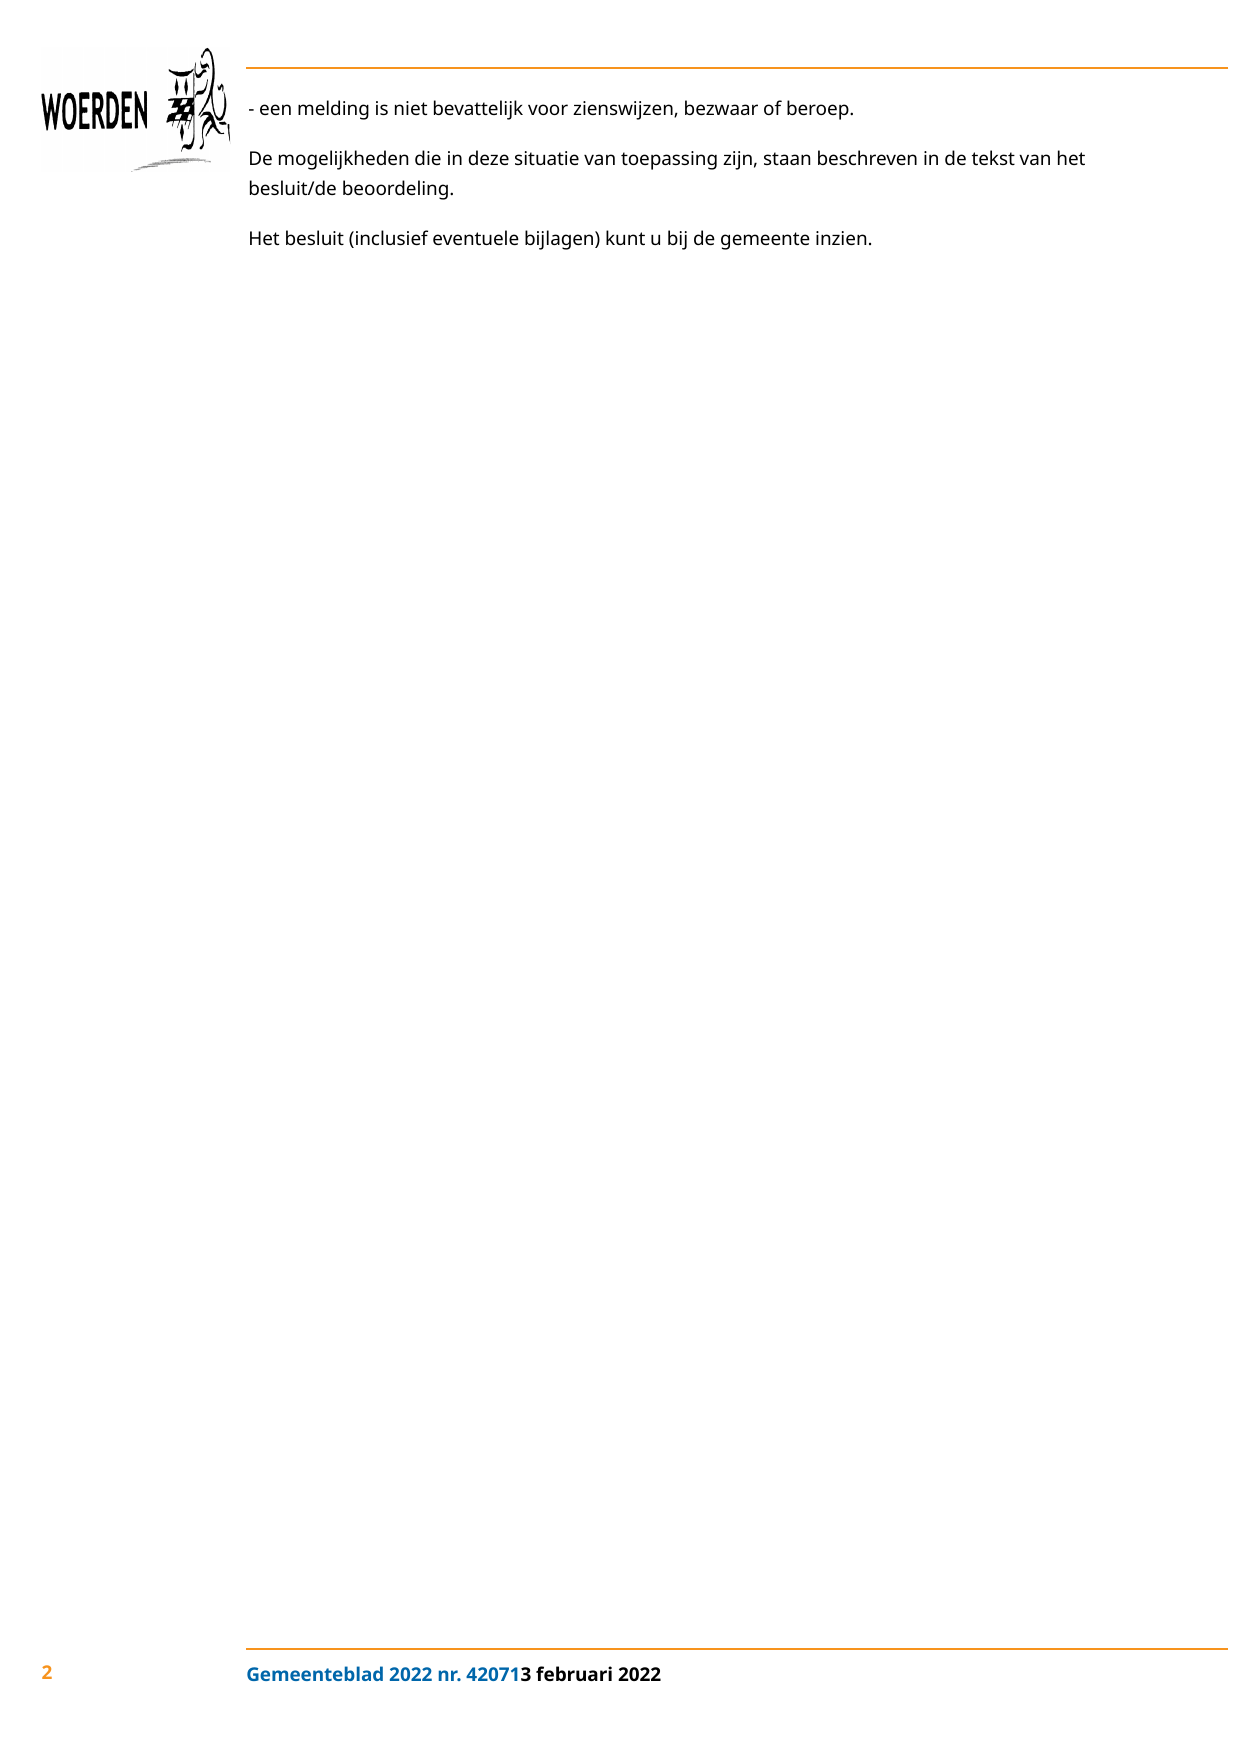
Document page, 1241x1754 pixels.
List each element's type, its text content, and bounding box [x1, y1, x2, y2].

picture [41, 47, 231, 172]
text De mogelijkheden die in deze situatie van toepassing zijn, staan beschreven in de tekst van het besluit/de beoordeling. [248, 145, 1152, 201]
text - een melding is niet bevattelijk voor zienswijzen, bezwaar of beroep. [248, 95, 1152, 121]
text Het besluit (inclusief eventuele bijlagen) kunt u bij de gemeente inzien. [248, 225, 1152, 251]
